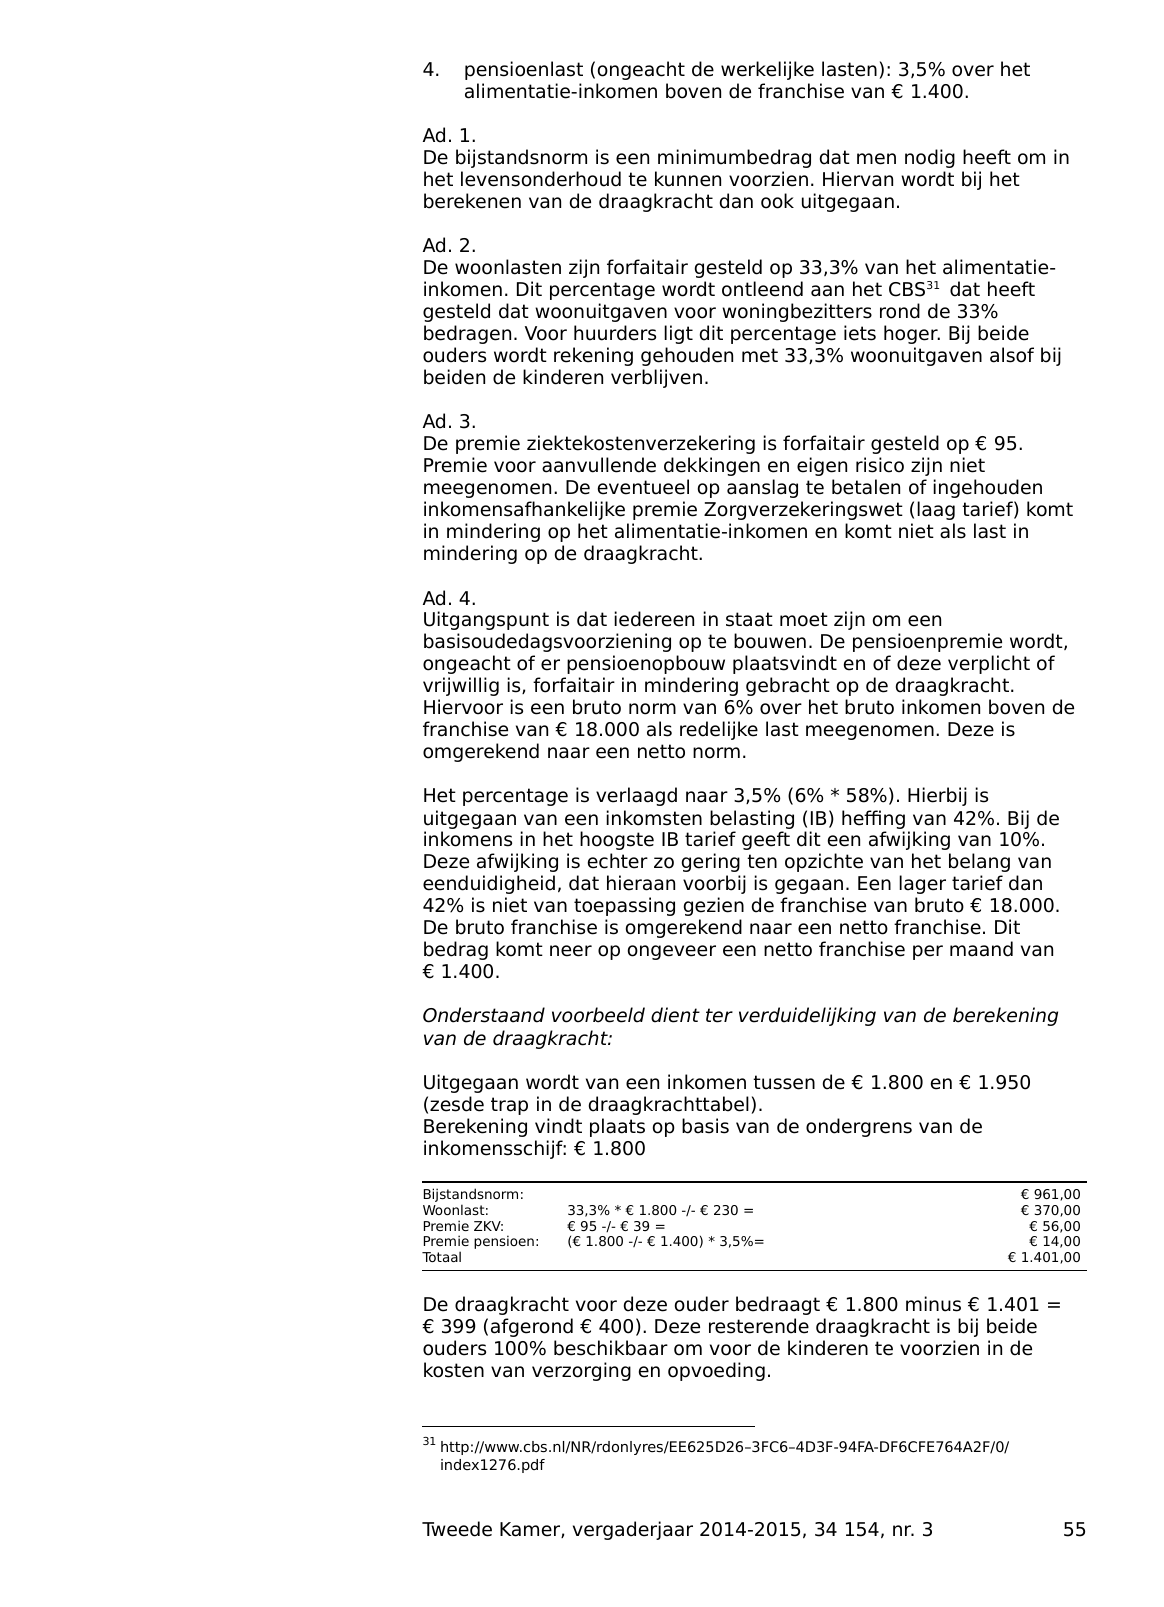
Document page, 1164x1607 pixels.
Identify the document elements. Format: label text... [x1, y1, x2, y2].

text 4. pensioenlast (ongeacht de werkelijke lasten): 3,5% over het alimentatie-inkomen boven de franchise van € 1.400. [422, 59, 1087, 103]
text Ad. 2. [422, 235, 1087, 257]
table_cell 33,3% * € 1.800 -/- € 230 = [561, 1203, 934, 1218]
table_cell € 370,00 [935, 1203, 1087, 1218]
table_cell [561, 1250, 934, 1270]
table_cell (€ 1.800 -/- € 1.400) * 3,5%= [561, 1234, 934, 1250]
table_cell Woonlast: [422, 1203, 561, 1218]
text De bijstandsnorm is een minimumbedrag dat men nodig heeft om in het levensonderhoud te kunnen voorzien. Hiervan wordt bij het berekenen van de draagkracht dan ook uitgegaan. [422, 147, 1087, 213]
table_cell € 56,00 [935, 1219, 1087, 1234]
table_header Bijstandsnorm: [422, 1183, 561, 1203]
table_cell € 14,00 [935, 1234, 1087, 1250]
text Hiervoor is een bruto norm van 6% over het bruto inkomen boven de franchise van € 18.000 als redelijke last meegenomen. Deze is omgerekend naar een netto norm. [422, 697, 1087, 763]
table_cell € 1.401,00 [935, 1250, 1087, 1270]
table_cell € 95 -/- € 39 = [561, 1219, 934, 1234]
table_cell Totaal [422, 1250, 561, 1270]
text Het percentage is verlaagd naar 3,5% (6% * 58%). Hierbij is uitgegaan van een inkomsten belasting (IB) heffing van 42%. Bij de inkomens in het hoogste IB tarief geeft dit een afwijking van 10%. Deze afwijking is echter zo gering ten opzichte van het belang van eenduidigheid, dat hieraan voorbij is gegaan. Een lager tarief dan 42% is niet van toepassing gezien de franchise van bruto € 18.000. [422, 785, 1087, 917]
table_header € 961,00 [935, 1183, 1087, 1203]
table_cell Premie pensioen: [422, 1234, 561, 1250]
text De bruto franchise is omgerekend naar een netto franchise. Dit bedrag komt neer op ongeveer een netto franchise per maand van € 1.400. [422, 917, 1087, 983]
subtitle Onderstaand voorbeeld dient ter verduidelijking van de berekening van de draagkracht: [422, 1005, 1087, 1049]
text Uitgangspunt is dat iedereen in staat moet zijn om een basisoudedagsvoorziening op te bouwen. De pensioenpremie wordt, ongeacht of er pensioenopbouw plaatsvindt en of deze verplicht of vrijwillig is, forfaitair in mindering gebracht op de draagkracht. [422, 609, 1087, 697]
text Ad. 1. [422, 125, 1087, 147]
text http://www.cbs.nl/NR/rdonlyres/EE625D26–3FC6–4D3F-94FA-DF6CFE764A2F/0/index1276.pdf [422, 1435, 1087, 1474]
text De woonlasten zijn forfaitair gesteld op 33,3% van het alimentatie-inkomen. Dit percentage wordt ontleend aan het CBS dat heeft gesteld dat woonuitgaven voor woningbezitters rond de 33% bedragen. Voor huurders ligt dit percentage iets hoger. Bij beide ouders wordt rekening gehouden met 33,3% woonuitgaven alsof bij beiden de kinderen verblijven. [422, 257, 1087, 389]
text De draagkracht voor deze ouder bedraagt € 1.800 minus € 1.401 = € 399 (afgerond € 400). Deze resterende draagkracht is bij beide ouders 100% beschikbaar om voor de kinderen te voorzien in de kosten van verzorging en opvoeding. [422, 1294, 1087, 1382]
text Uitgegaan wordt van een inkomen tussen de € 1.800 en € 1.950 (zesde trap in de draagkrachttabel). [422, 1072, 1087, 1116]
text De premie ziektekostenverzekering is forfaitair gesteld op € 95. Premie voor aanvullende dekkingen en eigen risico zijn niet meegenomen. De eventueel op aanslag te betalen of ingehouden inkomensafhankelijke premie Zorgverzekeringswet (laag tarief) komt in mindering op het alimentatie-inkomen en komt niet als last in mindering op de draagkracht. [422, 433, 1087, 565]
text Ad. 4. [422, 587, 1087, 609]
table_cell Premie ZKV: [422, 1219, 561, 1234]
text Berekening vindt plaats op basis van de ondergrens van de inkomensschijf: € 1.800 [422, 1116, 1087, 1159]
table_header [561, 1183, 934, 1203]
text Ad. 3. [422, 411, 1087, 433]
